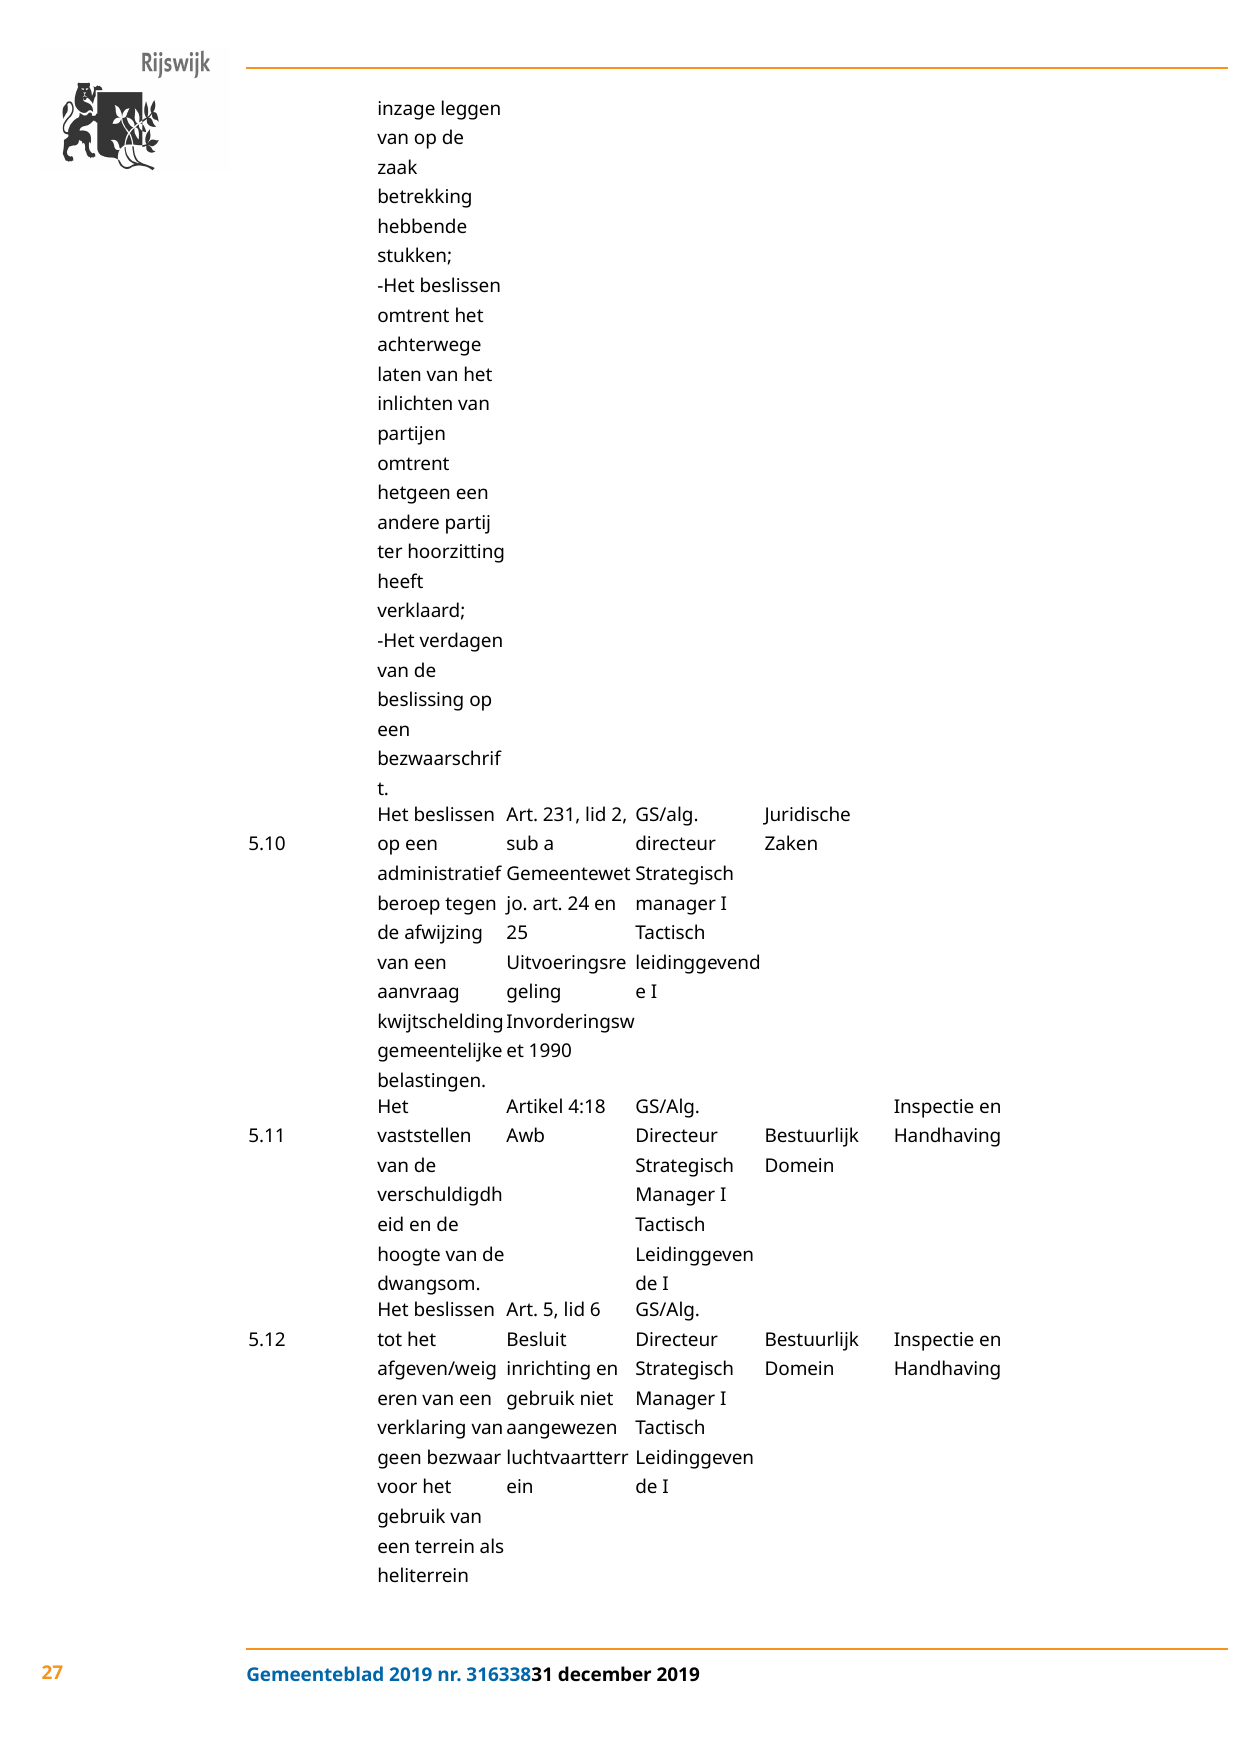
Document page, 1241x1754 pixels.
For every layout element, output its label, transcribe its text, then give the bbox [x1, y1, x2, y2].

table_cell Juridische Zaken [764, 801, 893, 1093]
table_cell [894, 95, 1022, 801]
table_cell GS/Alg. Directeur Strategisch Manager I Tactisch Leidinggevende I [635, 1093, 764, 1296]
table_cell GS/alg. directeur Strategisch manager I Tactisch leidinggevende I [635, 801, 764, 1093]
table_cell 5.12 [248, 1296, 377, 1588]
table_cell inzage leggen van op de zaak betrekking hebbende stukken; -Het beslissen omtrent het achterwege laten van het inlichten van partijen omtrent hetgeen een andere partij ter hoorzitting heeft verklaard; -Het verdagen van de beslissing op een bezwaarschrift. [377, 95, 506, 801]
table_cell GS/Alg. Directeur Strategisch Manager I Tactisch Leidinggevende I [635, 1296, 764, 1588]
table_cell Inspectie en Handhaving [894, 1093, 1022, 1296]
table_cell Bestuurlijk Domein [764, 1093, 893, 1296]
table_cell Art. 231, lid 2, sub a Gemeentewet jo. art. 24 en 25 Uitvoeringsregeling Invorderingswet 1990 [506, 801, 635, 1093]
table_cell Het vaststellen van de verschuldigdheid en de hoogte van de dwangsom. [377, 1093, 506, 1296]
table_cell [635, 95, 764, 801]
table_cell Art. 5, lid 6 Besluit inrichting en gebruik niet aangewezen luchtvaartterrein [506, 1296, 635, 1588]
table_cell [506, 95, 635, 801]
table_cell [1023, 801, 1152, 1093]
picture [41, 47, 231, 172]
table_cell 5.11 [248, 1093, 377, 1296]
table_cell [1023, 1093, 1152, 1296]
table_cell Het beslissen tot het afgeven/weigeren van een verklaring van geen bezwaar voor het gebruik van een terrein als heliterrein [377, 1296, 506, 1588]
table_cell Bestuurlijk Domein [764, 1296, 893, 1588]
table_cell [248, 95, 377, 801]
table_cell Het beslissen op een administratief beroep tegen de afwijzing van een aanvraag kwijtschelding gemeentelijke belastingen. [377, 801, 506, 1093]
table_cell [764, 95, 893, 801]
table_cell Artikel 4:18 Awb [506, 1093, 635, 1296]
table_cell Inspectie en Handhaving [894, 1296, 1022, 1588]
table_cell 5.10 [248, 801, 377, 1093]
table_cell [1023, 95, 1152, 801]
table_cell [1023, 1296, 1152, 1588]
table_cell [894, 801, 1022, 1093]
